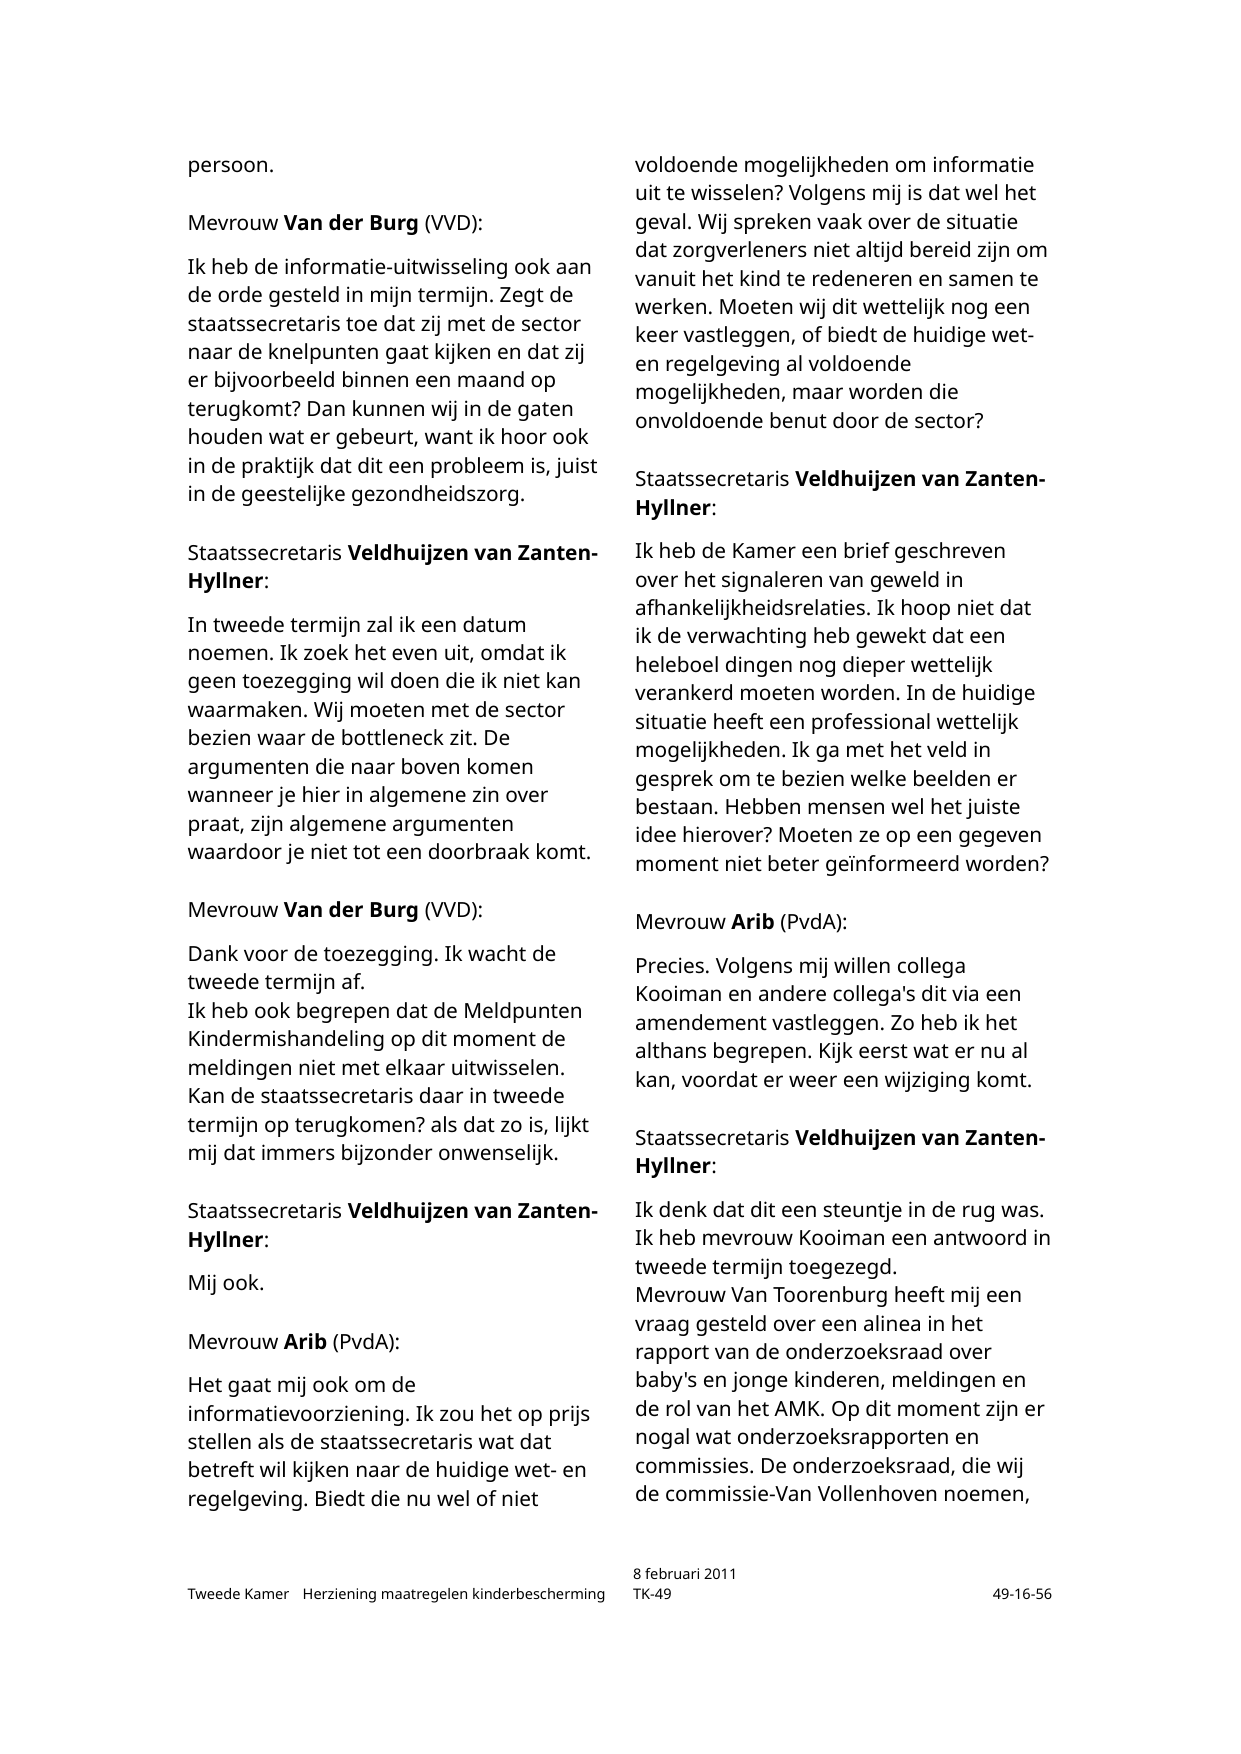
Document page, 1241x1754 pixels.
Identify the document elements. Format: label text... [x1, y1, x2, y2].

text Ik heb de informatie-uitwisseling ook aan de orde gesteld in mijn termijn. Zegt de staatssecretaris toe dat zij met de sector naar de knelpunten gaat kijken en dat zij er bijvoorbeeld binnen een maand op terugkomt? Dan kunnen wij in de gaten houden wat er gebeurt, want ik hoor ook in de praktijk dat dit een probleem is, juist in de geestelijke gezondheidszorg. [187, 252, 605, 508]
text Het gaat mij ook om de informatievoorziening. Ik zou het op prijs stellen als de staatssecretaris wat dat betreft wil kijken naar de huidige wet- en regelgeving. Biedt die nu wel of niet [187, 1370, 605, 1512]
text Ik heb de Kamer een brief geschreven over het signaleren van geweld in afhankelijkheidsrelaties. Ik hoop niet dat ik de verwachting heb gewekt dat een heleboel dingen nog dieper wettelijk verankerd moeten worden. In de huidige situatie heeft een professional wettelijk mogelijkheden. Ik ga met het veld in gesprek om te bezien welke beelden er bestaan. Hebben mensen wel het juiste idee hierover? Moeten ze op een gegeven moment niet beter geïnformeerd worden? [635, 536, 1053, 877]
text Staatssecretaris Veldhuijzen van Zanten-Hyllner: [187, 1197, 605, 1253]
text Staatssecretaris Veldhuijzen van Zanten-Hyllner: [635, 1123, 1053, 1180]
text Dank voor de toezegging. Ik wacht de tweede termijn af. [187, 939, 605, 996]
text voldoende mogelijkheden om informatie uit te wisselen? Volgens mij is dat wel het geval. Wij spreken vaak over de situatie dat zorgverleners niet altijd bereid zijn om vanuit het kind te redeneren en samen te werken. Moeten wij dit wettelijk nog een keer vastleggen, of biedt de huidige wet- en regelgeving al voldoende mogelijkheden, maar worden die onvoldoende benut door de sector? [635, 150, 1053, 434]
text Precies. Volgens mij willen collega Kooiman en andere collega's dit via een amendement vastleggen. Zo heb ik het althans begrepen. Kijk eerst wat er nu al kan, voordat er weer een wijziging komt. [635, 951, 1053, 1093]
text Ik denk dat dit een steuntje in de rug was. Ik heb mevrouw Kooiman een antwoord in tweede termijn toegezegd. [635, 1195, 1053, 1280]
text Mij ook. [187, 1268, 605, 1297]
text Mevrouw Van Toorenburg heeft mij een vraag gesteld over een alinea in het rapport van de onderzoeksraad over baby's en jonge kinderen, meldingen en de rol van het AMK. Op dit moment zijn er nogal wat onderzoeksrapporten en commissies. De onderzoeksraad, die wij de commissie-Van Vollenhoven noemen, [635, 1280, 1053, 1508]
text Mevrouw Van der Burg (VVD): [187, 896, 605, 924]
text Mevrouw Arib (PvdA): [635, 907, 1053, 936]
text Staatssecretaris Veldhuijzen van Zanten-Hyllner: [635, 464, 1053, 521]
text Mevrouw Van der Burg (VVD): [187, 208, 605, 237]
text Staatssecretaris Veldhuijzen van Zanten-Hyllner: [187, 538, 605, 595]
text persoon. [187, 150, 605, 178]
text In tweede termijn zal ik een datum noemen. Ik zoek het even uit, omdat ik geen toezegging wil doen die ik niet kan waarmaken. Wij moeten met de sector bezien waar de bottleneck zit. De argumenten die naar boven komen wanneer je hier in algemene zin over praat, zijn algemene argumenten waardoor je niet tot een doorbraak komt. [187, 610, 605, 866]
text Ik heb ook begrepen dat de Meldpunten Kindermishandeling op dit moment de meldingen niet met elkaar uitwisselen. Kan de staatssecretaris daar in tweede termijn op terugkomen? als dat zo is, lijkt mij dat immers bijzonder onwenselijk. [187, 996, 605, 1167]
text Mevrouw Arib (PvdA): [187, 1327, 605, 1355]
